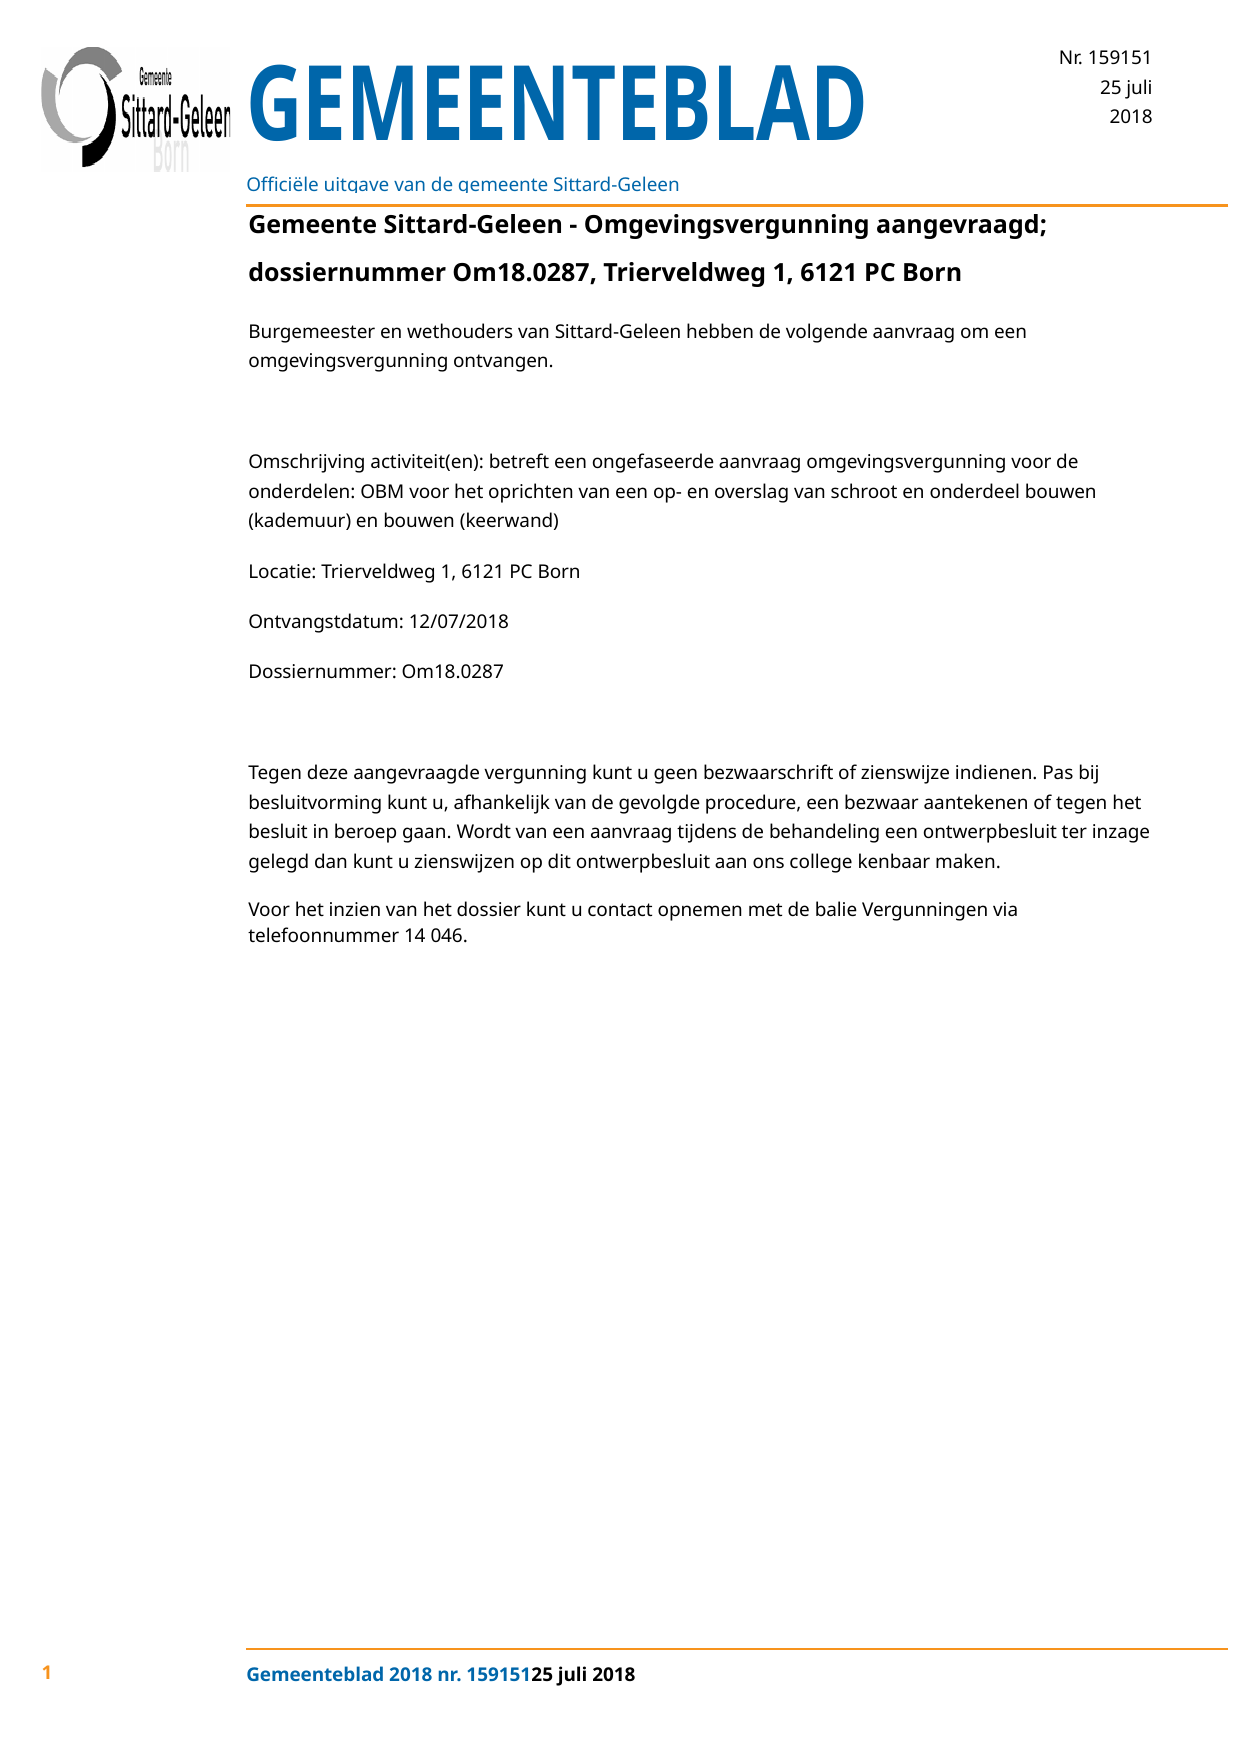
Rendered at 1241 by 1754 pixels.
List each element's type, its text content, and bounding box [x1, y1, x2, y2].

text Omschrijving activiteit(en): betreft een ongefaseerde aanvraag omgevingsvergunning voor de onderdelen: OBM voor het oprichten van een op- en overslag van schroot en onderdeel bouwen (kademuur) en bouwen (keerwand) [248, 448, 1152, 533]
text Tegen deze aangevraagde vergunning kunt u geen bezwaarschrift of zienswijze indienen. Pas bij besluitvorming kunt u, afhankelijk van de gevolgde procedure, een bezwaar aantekenen of tegen het besluit in beroep gaan. Wordt van een aanvraag tijdens de behandeling een ontwerpbesluit ter inzage gelegd dan kunt u zienswijzen op dit ontwerpbesluit aan ons college kenbaar maken. [248, 759, 1152, 874]
text Gemeente Sittard-Geleen - Omgevingsvergunning aangevraagd; dossiernummer Om18.0287, Trierveldweg 1, 6121 PC Born [248, 207, 1152, 288]
text Burgemeester en wethouders van Sittard-Geleen hebben de volgende aanvraag om een omgevingsvergunning ontvangen. [248, 318, 1152, 373]
text Locatie: Trierveldweg 1, 6121 PC Born [248, 558, 1152, 584]
text Dossiernummer: Om18.0287 [248, 659, 1152, 684]
text Voor het inzien van het dossier kunt u contact opnemen met de balie Vergunningen via telefoonnummer 14 046. [248, 896, 1152, 948]
text Ontvangstdatum: 12/07/2018 [248, 608, 1152, 634]
picture [41, 47, 231, 172]
